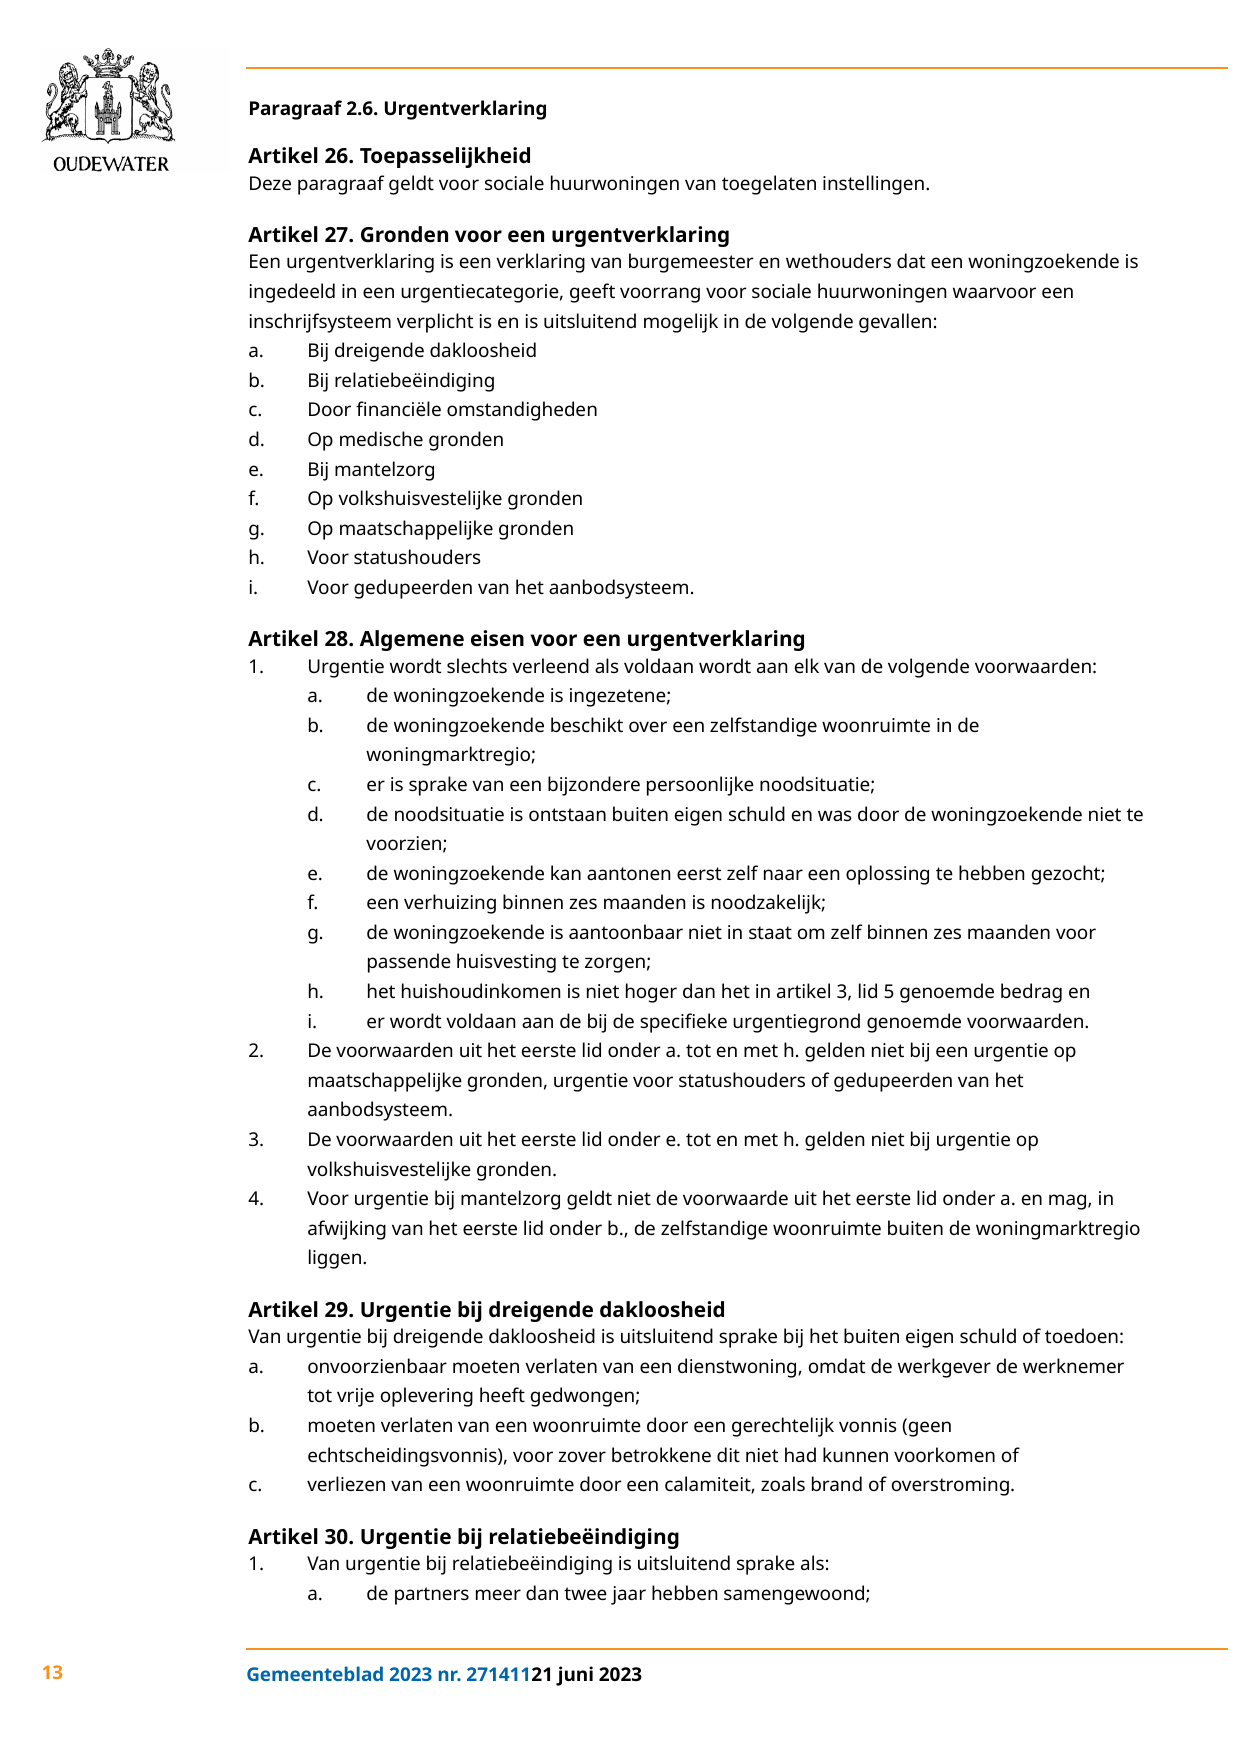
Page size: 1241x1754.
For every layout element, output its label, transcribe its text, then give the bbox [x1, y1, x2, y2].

list Voor gedupeerden van het aanbodsysteem. [248, 574, 1152, 600]
list de noodsituatie is ontstaan buiten eigen schuld en was door de woningzoekende niet te voorzien; [307, 801, 1152, 856]
list Op volkshuisvestelijke gronden [248, 485, 1152, 511]
text Van urgentie bij dreigende dakloosheid is uitsluitend sprake bij het buiten eigen schuld of toedoen: [248, 1323, 1152, 1349]
text Artikel 27. Gronden voor een urgentverklaring [248, 220, 1152, 249]
list er wordt voldaan aan de bij de specifieke urgentiegrond genoemde voorwaarden. [307, 1008, 1152, 1034]
list er is sprake van een bijzondere persoonlijke noodsituatie; [307, 771, 1152, 797]
list het huishoudinkomen is niet hoger dan het in artikel 3, lid 5 genoemde bedrag en [307, 978, 1152, 1004]
list de woningzoekende is aantoonbaar niet in staat om zelf binnen zes maanden voor passende huisvesting te zorgen; [307, 919, 1152, 974]
list moeten verlaten van een woonruimte door een gerechtelijk vonnis (geen echtscheidingsvonnis), voor zover betrokkene dit niet had kunnen voorkomen of [248, 1412, 1152, 1467]
list onvoorzienbaar moeten verlaten van een dienstwoning, omdat de werkgever de werknemer tot vrije oplevering heeft gedwongen; [248, 1353, 1152, 1408]
text Deze paragraaf geldt voor sociale huurwoningen van toegelaten instellingen. [248, 170, 1152, 196]
list de woningzoekende is ingezetene; [307, 682, 1152, 708]
text Artikel 28. Algemene eisen voor een urgentverklaring [248, 624, 1152, 653]
list Bij mantelzorg [248, 456, 1152, 481]
list Van urgentie bij relatiebeëindiging is uitsluitend sprake als: [248, 1550, 1152, 1576]
text Artikel 26. Toepasselijkheid [248, 141, 1152, 170]
text Artikel 30. Urgentie bij relatiebeëindiging [248, 1522, 1152, 1550]
picture [41, 47, 231, 172]
text Een urgentverklaring is een verklaring van burgemeester en wethouders dat een woningzoekende is ingedeeld in een urgentiecategorie, geeft voorrang voor sociale huurwoningen waarvoor een inschrijfsysteem verplicht is en is uitsluitend mogelijk in de volgende gevallen: [248, 249, 1152, 333]
list De voorwaarden uit het eerste lid onder a. tot en met h. gelden niet bij een urgentie op maatschappelijke gronden, urgentie voor statushouders of gedupeerden van het aanbodsysteem. [248, 1037, 1152, 1122]
list Voor urgentie bij mantelzorg geldt niet de voorwaarde uit het eerste lid onder a. en mag, in afwijking van het eerste lid onder b., de zelfstandige woonruimte buiten de woningmarktregio liggen. [248, 1185, 1152, 1270]
list Op medische gronden [248, 426, 1152, 452]
list een verhuizing binnen zes maanden is noodzakelijk; [307, 889, 1152, 915]
list de partners meer dan twee jaar hebben samengewoond; [307, 1580, 1152, 1606]
list Urgentie wordt slechts verleend als voldaan wordt aan elk van de volgende voorwaarden: [248, 653, 1152, 679]
list de woningzoekende kan aantonen eerst zelf naar een oplossing te hebben gezocht; [307, 860, 1152, 886]
text Artikel 29. Urgentie bij dreigende dakloosheid [248, 1295, 1152, 1323]
text Paragraaf 2.6. Urgentverklaring [248, 95, 1152, 121]
list Voor statushouders [248, 544, 1152, 570]
list verliezen van een woonruimte door een calamiteit, zoals brand of overstroming. [248, 1471, 1152, 1497]
list Bij dreigende dakloosheid [248, 337, 1152, 363]
list Op maatschappelijke gronden [248, 515, 1152, 541]
list Bij relatiebeëindiging [248, 367, 1152, 393]
list De voorwaarden uit het eerste lid onder e. tot en met h. gelden niet bij urgentie op volkshuisvestelijke gronden. [248, 1126, 1152, 1182]
list de woningzoekende beschikt over een zelfstandige woonruimte in de woningmarktregio; [307, 712, 1152, 767]
list Door financiële omstandigheden [248, 397, 1152, 422]
